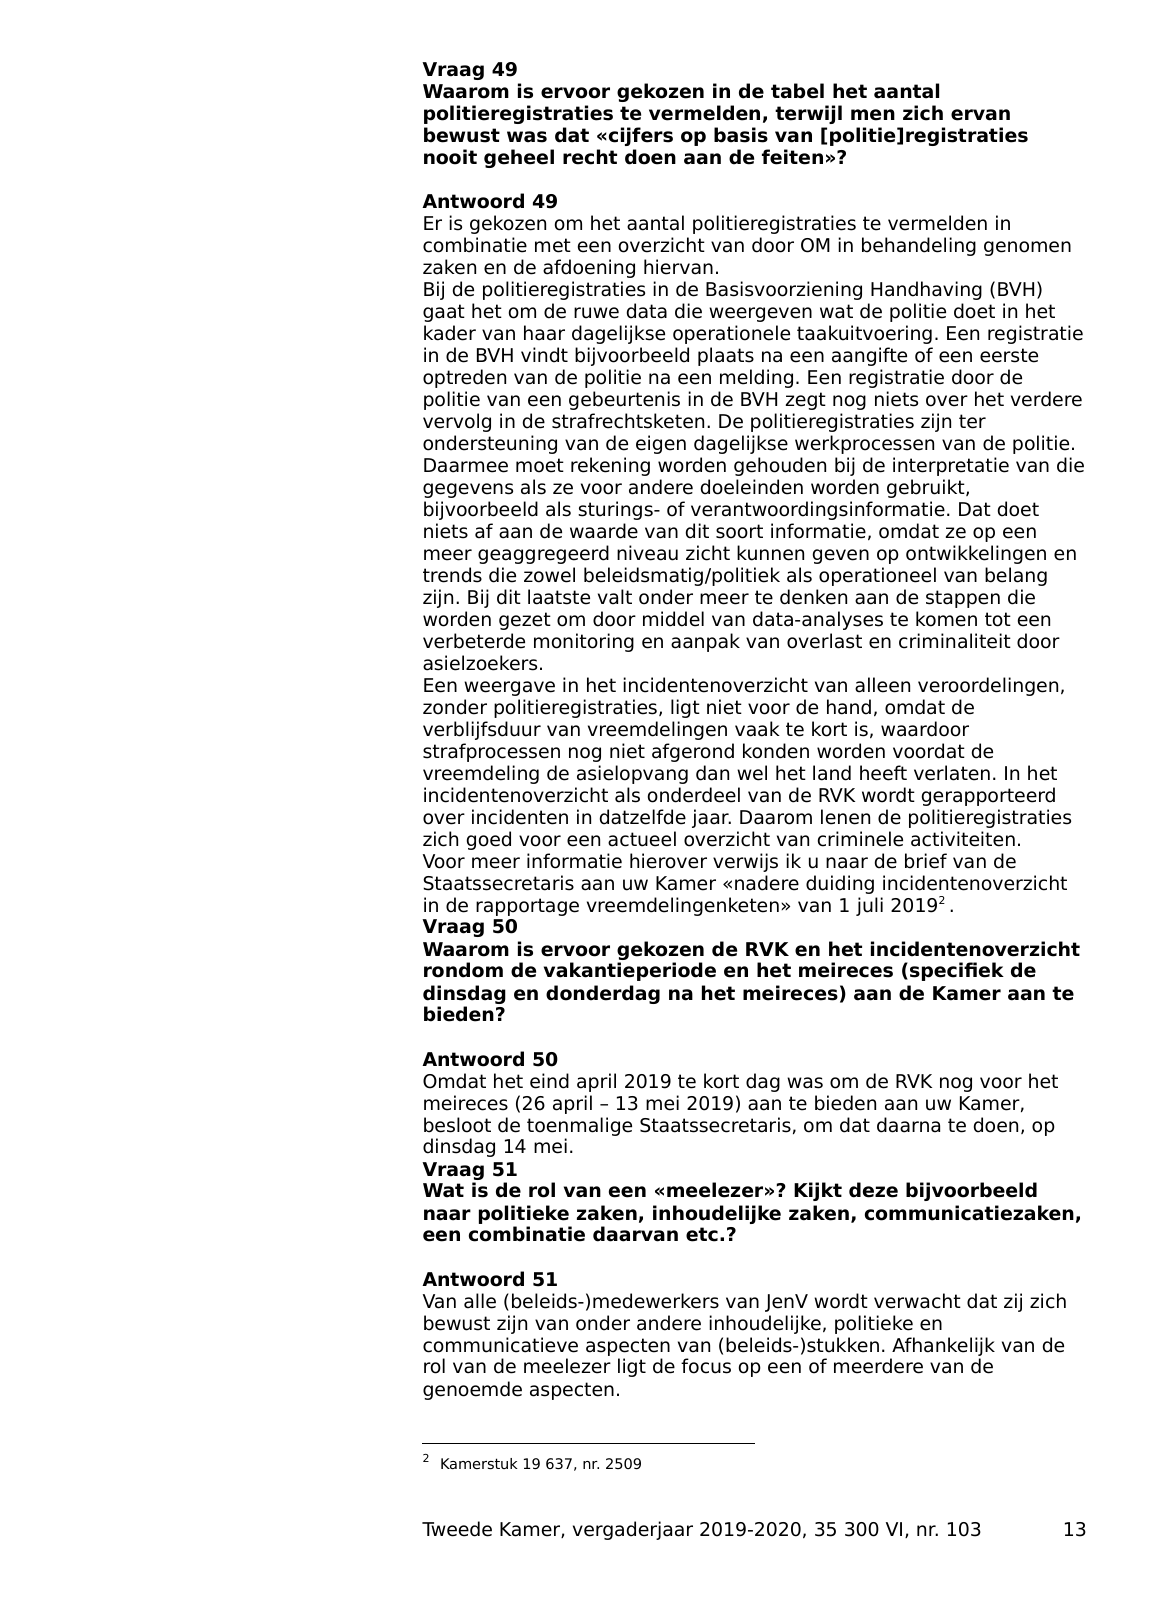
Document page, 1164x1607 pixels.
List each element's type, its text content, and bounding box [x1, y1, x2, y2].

text Een weergave in het incidentenoverzicht van alleen veroordelingen, zonder politieregistraties, ligt niet voor de hand, omdat de verblijfsduur van vreemdelingen vaak te kort is, waardoor strafprocessen nog niet afgerond konden worden voordat de vreemdeling de asielopvang dan wel het land heeft verlaten. In het incidentenoverzicht als onderdeel van de RVK wordt gerapporteerd over incidenten in datzelfde jaar. Daarom lenen de politieregistraties zich goed voor een actueel overzicht van criminele activiteiten. [422, 675, 1087, 851]
text Vraag 49 [422, 59, 1087, 81]
text Vraag 50 [422, 916, 1087, 938]
text Waarom is ervoor gekozen de RVK en het incidentenoverzicht rondom de vakantieperiode en het meireces (specifiek de dinsdag en donderdag na het meireces) aan de Kamer aan te bieden? [422, 938, 1087, 1026]
text Antwoord 51 [422, 1268, 1087, 1291]
text Omdat het eind april 2019 te kort dag was om de RVK nog voor het meireces (26 april – 13 mei 2019) aan te bieden aan uw Kamer, besloot de toenmalige Staatssecretaris, om dat daarna te doen, op dinsdag 14 mei. [422, 1071, 1087, 1158]
text Vraag 51 [422, 1158, 1087, 1180]
text Kamerstuk 19 637, nr. 2509 [422, 1452, 1087, 1474]
text Waarom is ervoor gekozen in de tabel het aantal politieregistraties te vermelden, terwijl men zich ervan bewust was dat «cijfers op basis van [politie]registraties nooit geheel recht doen aan de feiten»? [422, 81, 1087, 169]
text Antwoord 49 [422, 191, 1087, 213]
text Voor meer informatie hierover verwijs ik u naar de brief van de Staatssecretaris aan uw Kamer «nadere duiding incidentenoverzicht in de rapportage vreemdelingenketen» van 1 juli 2019. [422, 851, 1087, 916]
text Wat is de rol van een «meelezer»? Kijkt deze bijvoorbeeld naar politieke zaken, inhoudelijke zaken, communicatiezaken, een combinatie daarvan etc.? [422, 1180, 1087, 1246]
text Bij de politieregistraties in de Basisvoorziening Handhaving (BVH) gaat het om de ruwe data die weergeven wat de politie doet in het kader van haar dagelijkse operationele taakuitvoering. Een registratie in de BVH vindt bijvoorbeeld plaats na een aangifte of een eerste optreden van de politie na een melding. Een registratie door de politie van een gebeurtenis in de BVH zegt nog niets over het verdere vervolg in de strafrechtsketen. De politieregistraties zijn ter ondersteuning van de eigen dagelijkse werkprocessen van de politie. Daarmee moet rekening worden gehouden bij de interpretatie van die gegevens als ze voor andere doeleinden worden gebruikt, bijvoorbeeld als sturings- of verantwoordingsinformatie. Dat doet niets af aan de waarde van dit soort informatie, omdat ze op een meer geaggregeerd niveau zicht kunnen geven op ontwikkelingen en trends die zowel beleidsmatig/politiek als operationeel van belang zijn. Bij dit laatste valt onder meer te denken aan de stappen die worden gezet om door middel van data-analyses te komen tot een verbeterde monitoring en aanpak van overlast en criminaliteit door asielzoekers. [422, 279, 1087, 675]
text Van alle (beleids-)medewerkers van JenV wordt verwacht dat zij zich bewust zijn van onder andere inhoudelijke, politieke en communicatieve aspecten van (beleids-)stukken. Afhankelijk van de rol van de meelezer ligt de focus op een of meerdere van de genoemde aspecten. [422, 1291, 1087, 1400]
text Antwoord 50 [422, 1048, 1087, 1071]
text Er is gekozen om het aantal politieregistraties te vermelden in combinatie met een overzicht van door OM in behandeling genomen zaken en de afdoening hiervan. [422, 213, 1087, 279]
